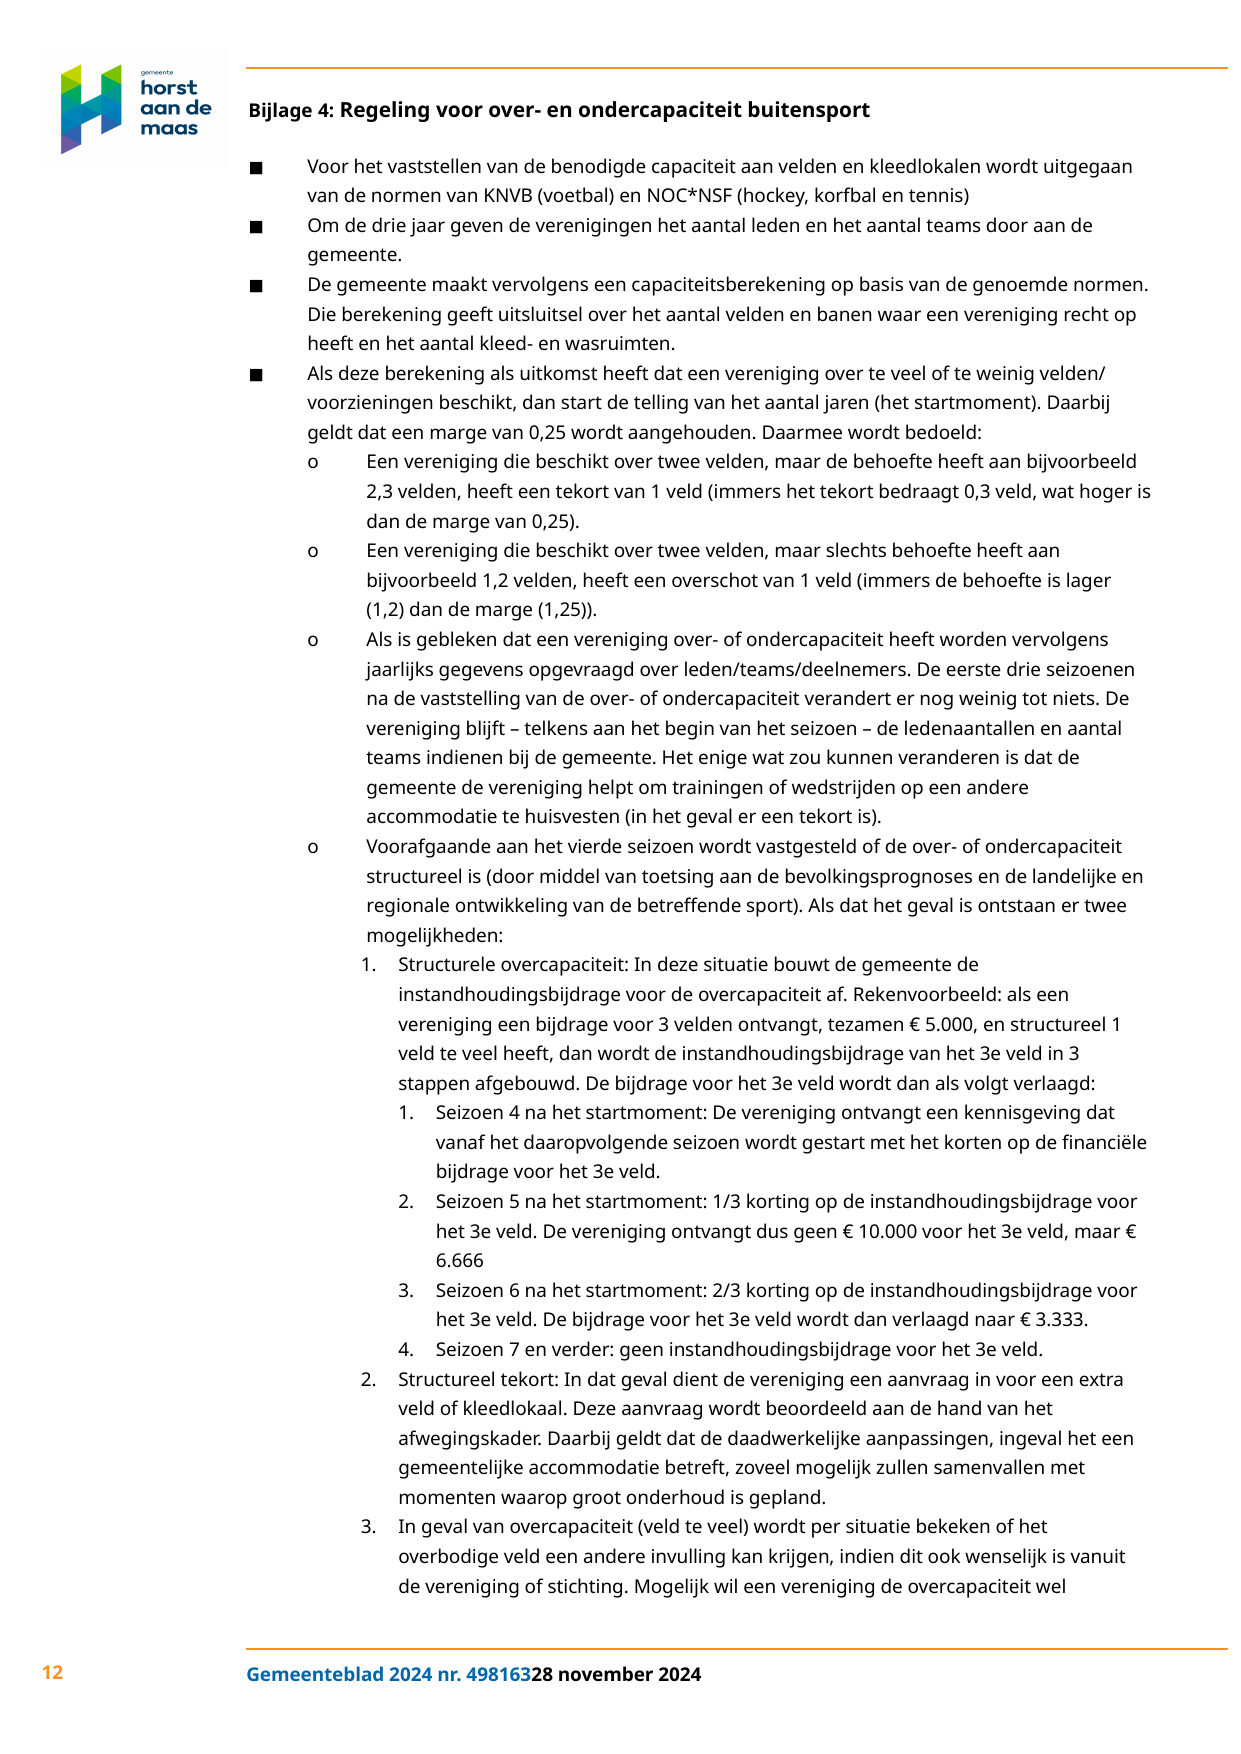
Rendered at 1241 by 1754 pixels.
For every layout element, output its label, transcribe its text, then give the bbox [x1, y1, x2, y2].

list In geval van overcapaciteit (veld te veel) wordt per situatie bekeken of het overbodige veld een andere invulling kan krijgen, indien dit ook wenselijk is vanuit de vereniging of stichting. Mogelijk wil een vereniging de overcapaciteit wel [361, 1514, 1152, 1599]
list Als deze berekening als uitkomst heeft dat een vereniging over te veel of te weinig velden/ voorzieningen beschikt, dan start de telling van het aantal jaren (het startmoment). Daarbij geldt dat een marge van 0,25 wordt aangehouden. Daarmee wordt bedoeld: [248, 360, 1152, 445]
list Seizoen 7 en verder: geen instandhoudingsbijdrage voor het 3e veld. [398, 1336, 1152, 1362]
list De gemeente maakt vervolgens een capaciteitsberekening op basis van de genoemde normen. Die berekening geeft uitsluitsel over het aantal velden en banen waar een vereniging recht op heeft en het aantal kleed- en wasruimten. [248, 271, 1152, 356]
list Voorafgaande aan het vierde seizoen wordt vastgesteld of de over- of ondercapaciteit structureel is (door middel van toetsing aan de bevolkingsprognoses en de landelijke en regionale ontwikkeling van de betreffende sport). Als dat het geval is ontstaan er twee mogelijkheden: [307, 833, 1152, 948]
list Als is gebleken dat een vereniging over- of ondercapaciteit heeft worden vervolgens jaarlijks gegevens opgevraagd over leden/teams/deelnemers. De eerste drie seizoenen na de vaststelling van de over- of ondercapaciteit verandert er nog weinig tot niets. De vereniging blijft – telkens aan het begin van het seizoen – de ledenaantallen en aantal teams indienen bij de gemeente. Het enige wat zou kunnen veranderen is dat de gemeente de vereniging helpt om trainingen of wedstrijden op een andere accommodatie te huisvesten (in het geval er een tekort is). [307, 626, 1152, 829]
list Om de drie jaar geven de verenigingen het aantal leden en het aantal teams door aan de gemeente. [248, 212, 1152, 267]
list Seizoen 5 na het startmoment: 1/3 korting op de instandhoudingsbijdrage voor het 3e veld. De vereniging ontvangt dus geen € 10.000 voor het 3e veld, maar € 6.666 [398, 1188, 1152, 1273]
list Structurele overcapaciteit: In deze situatie bouwt de gemeente de instandhoudingsbijdrage voor de overcapaciteit af. Rekenvoorbeeld: als een vereniging een bijdrage voor 3 velden ontvangt, tezamen € 5.000, en structureel 1 veld te veel heeft, dan wordt de instandhoudingsbijdrage van het 3e veld in 3 stappen afgebouwd. De bijdrage voor het 3e veld wordt dan als volgt verlaagd: [361, 952, 1152, 1096]
text Bijlage 4: Regeling voor over- en ondercapaciteit buitensport [248, 95, 1152, 123]
list Een vereniging die beschikt over twee velden, maar slechts behoefte heeft aan bijvoorbeeld 1,2 velden, heeft een overschot van 1 veld (immers de behoefte is lager (1,2) dan de marge (1,25)). [307, 537, 1152, 622]
list Structureel tekort: In dat geval dient de vereniging een aanvraag in voor een extra veld of kleedlokaal. Deze aanvraag wordt beoordeeld aan de hand van het afwegingskader. Daarbij geldt dat de daadwerkelijke aanpassingen, ingeval het een gemeentelijke accommodatie betreft, zoveel mogelijk zullen samenvallen met momenten waarop groot onderhoud is gepland. [361, 1366, 1152, 1510]
list Een vereniging die beschikt over twee velden, maar de behoefte heeft aan bijvoorbeeld 2,3 velden, heeft een tekort van 1 veld (immers het tekort bedraagt 0,3 veld, wat hoger is dan de marge van 0,25). [307, 449, 1152, 534]
list Voor het vaststellen van de benodigde capaciteit aan velden en kleedlokalen wordt uitgegaan van de normen van KNVB (voetbal) en NOC*NSF (hockey, korfbal en tennis) [248, 153, 1152, 208]
list Seizoen 4 na het startmoment: De vereniging ontvangt een kennisgeving dat vanaf het daaropvolgende seizoen wordt gestart met het korten op de financiële bijdrage voor het 3e veld. [398, 1099, 1152, 1184]
list Seizoen 6 na het startmoment: 2/3 korting op de instandhoudingsbijdrage voor het 3e veld. De bijdrage voor het 3e veld wordt dan verlaagd naar € 3.333. [398, 1277, 1152, 1332]
picture [41, 47, 231, 172]
